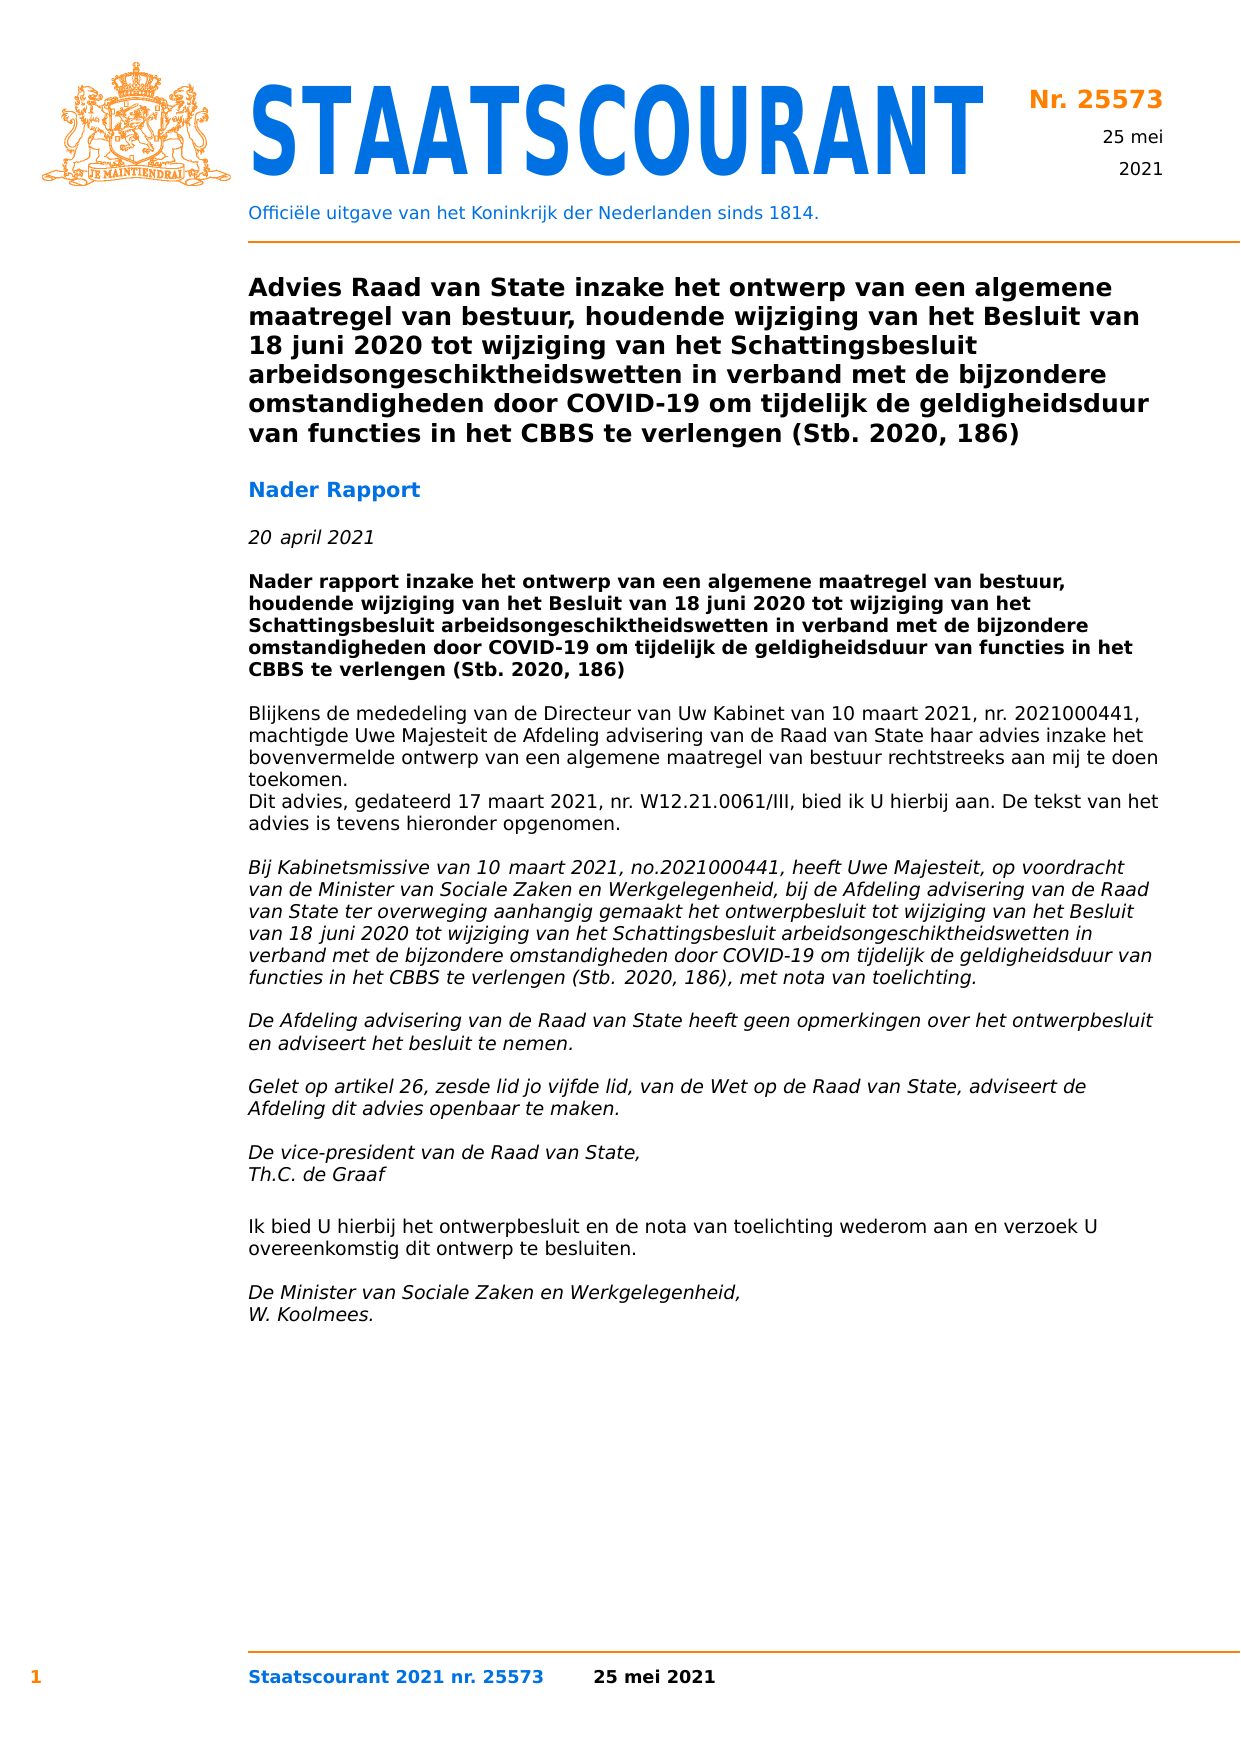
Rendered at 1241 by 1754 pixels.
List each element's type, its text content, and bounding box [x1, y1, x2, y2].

text De Afdeling advisering van de Raad van State heeft geen opmerkingen over het ontwerpbesluit en adviseert het besluit te nemen. [248, 1010, 1163, 1054]
subtitle Nader Rapport [248, 478, 1163, 502]
text De Minister van Sociale Zaken en Werkgelegenheid, W. Koolmees. [248, 1282, 1163, 1326]
text 20 april 2021 [248, 527, 1163, 549]
text Nader rapport inzake het ontwerp van een algemene maatregel van bestuur, houdende wijziging van het Besluit van 18 juni 2020 tot wijziging van het Schattingsbesluit arbeidsongeschiktheidswetten in verband met de bijzondere omstandigheden door COVID-19 om tijdelijk de geldigheidsduur van functies in het CBBS te verlengen (Stb. 2020, 186) [248, 571, 1163, 681]
subtitle Advies Raad van State inzake het ontwerp van een algemene maatregel van bestuur, houdende wijziging van het Besluit van 18 juni 2020 tot wijziging van het Schattingsbesluit arbeidsongeschiktheidswetten in verband met de bijzondere omstandigheden door COVID-19 om tijdelijk de geldigheidsduur van functies in het CBBS te verlengen (Stb. 2020, 186) [248, 273, 1163, 448]
text De vice-president van de Raad van State, [248, 1142, 1163, 1164]
text Blijkens de mededeling van de Directeur van Uw Kabinet van 10 maart 2021, nr. 2021000441, machtigde Uwe Majesteit de Afdeling advisering van de Raad van State haar advies inzake het bovenvermelde ontwerp van een algemene maatregel van bestuur rechtstreeks aan mij te doen toekomen. [248, 703, 1163, 791]
table_cell 25 mei [998, 121, 1240, 153]
text Dit advies, gedateerd 17 maart 2021, nr. W12.21.0061/III, bied ik U hierbij aan. De tekst van het advies is tevens hieronder opgenomen. [248, 791, 1163, 835]
picture [41, 62, 231, 186]
text Ik bied U hierbij het ontwerpbesluit en de nota van toelichting wederom aan en verzoek U overeenkomstig dit ontwerp te besluiten. [248, 1216, 1163, 1260]
text Th.C. de Graaf [248, 1164, 1163, 1186]
table_header [25, 62, 248, 241]
text Gelet op artikel 26, zesde lid jo vijfde lid, van de Wet op de Raad van State, adviseert de Afdeling dit advies openbaar te maken. [248, 1076, 1163, 1120]
table_cell Officiële uitgave van het Koninkrijk der Nederlanden sinds 1814. [248, 203, 1240, 241]
text Bij Kabinetsmissive van 10 maart 2021, no.2021000441, heeft Uwe Majesteit, op voordracht van de Minister van Sociale Zaken en Werkgelegenheid, bij de Afdeling advisering van de Raad van State ter overweging aanhangig gemaakt het ontwerpbesluit tot wijziging van het Besluit van 18 juni 2020 tot wijziging van het Schattingsbesluit arbeidsongeschiktheidswetten in verband met de bijzondere omstandigheden door COVID-19 om tijdelijk de geldigheidsduur van functies in het CBBS te verlengen (Stb. 2020, 186), met nota van toelichting. [248, 857, 1163, 988]
table_header Nr. 25573 [998, 62, 1240, 121]
table_header STAATSCOURANT [248, 62, 998, 203]
table_cell 2021 [998, 153, 1240, 203]
